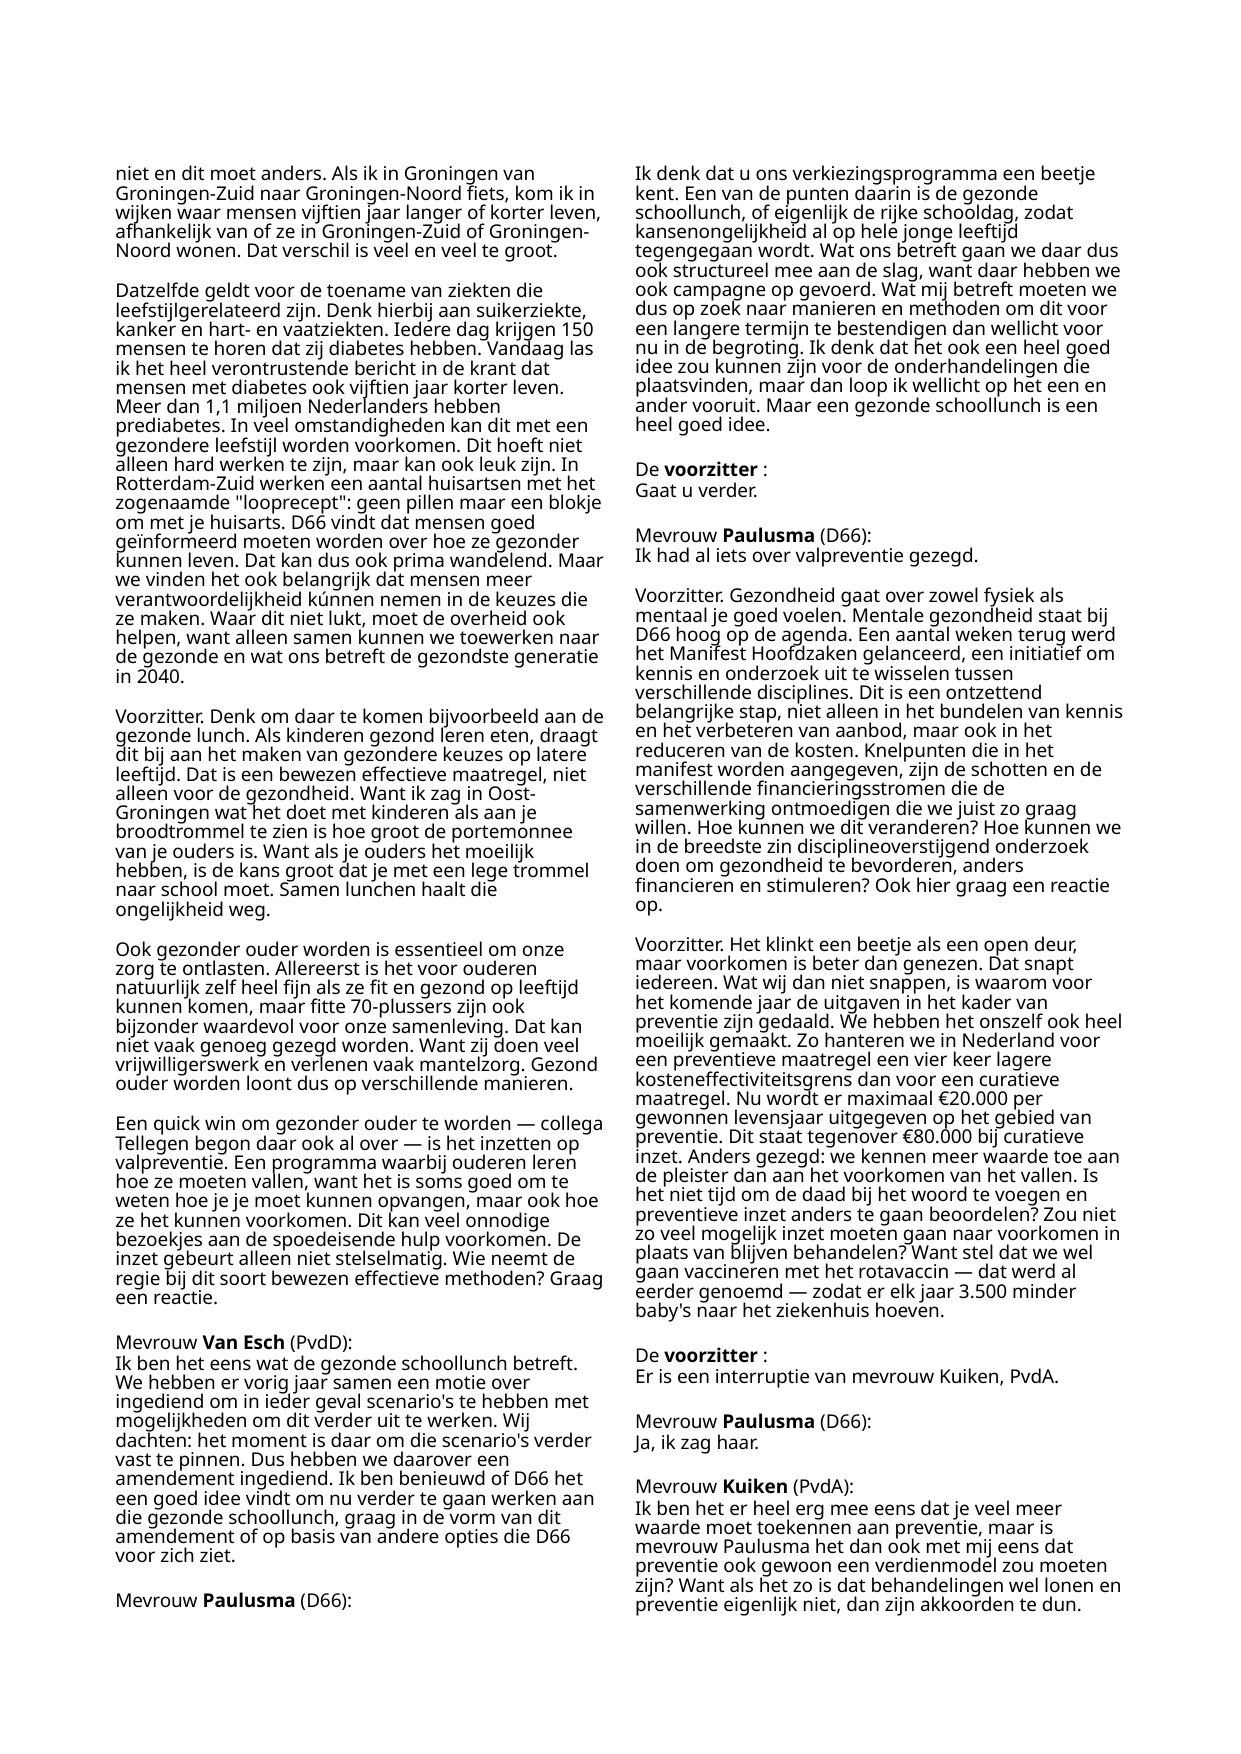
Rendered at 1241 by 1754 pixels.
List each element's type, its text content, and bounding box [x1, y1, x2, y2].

text Mevrouw Paulusma (D66): [115, 1587, 605, 1613]
text Voorzitter. Gezondheid gaat over zowel fysiek als mentaal je goed voelen. Mentale gezondheid staat bij D66 hoog op de agenda. Een aantal weken terug werd het Manifest Hoofdzaken gelanceerd, een initiatief om kennis en onderzoek uit te wisselen tussen verschillende disciplines. Dit is een ontzettend belangrijke stap, niet alleen in het bundelen van kennis en het verbeteren van aanbod, maar ook in het reduceren van de kosten. Knelpunten die in het manifest worden aangegeven, zijn de schotten en de verschillende financieringsstromen die de samenwerking ontmoedigen die we juist zo graag willen. Hoe kunnen we dit veranderen? Hoe kunnen we in de breedste zin disciplineoverstijgend onderzoek doen om gezondheid te bevorderen, anders financieren en stimuleren? Ook hier graag een reactie op. [635, 587, 1125, 915]
text Mevrouw Kuiken (PvdA): [635, 1474, 1125, 1499]
text Een quick win om gezonder ouder te worden — collega Tellegen begon daar ook al over — is het inzetten op valpreventie. Een programma waarbij ouderen leren hoe ze moeten vallen, want het is soms goed om te weten hoe je je moet kunnen opvangen, maar ook hoe ze het kunnen voorkomen. Dit kan veel onnodige bezoekjes aan de spoedeisende hulp voorkomen. De inzet gebeurt alleen niet stelselmatig. Wie neemt de regie bij dit soort bewezen effectieve methoden? Graag een reactie. [115, 1115, 605, 1308]
text Datzelfde geldt voor de toename van ziekten die leefstijlgerelateerd zijn. Denk hierbij aan suikerziekte, kanker en hart- en vaatziekten. Iedere dag krijgen 150 mensen te horen dat zij diabetes hebben. Vandaag las ik het heel verontrustende bericht in de krant dat mensen met diabetes ook vijftien jaar korter leven. Meer dan 1,1 miljoen Nederlanders hebben prediabetes. In veel omstandigheden kan dit met een gezondere leefstijl worden voorkomen. Dit hoeft niet alleen hard werken te zijn, maar kan ook leuk zijn. In Rotterdam-Zuid werken een aantal huisartsen met het zogenaamde "looprecept": geen pillen maar een blokje om met je huisarts. D66 vindt dat mensen goed geïnformeerd moeten worden over hoe ze gezonder kunnen leven. Dat kan dus ook prima wandelend. Maar we vinden het ook belangrijk dat mensen meer verantwoordelijkheid kúnnen nemen in de keuzes die ze maken. Waar dit niet lukt, moet de overheid ook helpen, want alleen samen kunnen we toewerken naar de gezonde en wat ons betreft de gezondste generatie in 2040. [115, 282, 605, 687]
text niet en dit moet anders. Als ik in Groningen van Groningen-Zuid naar Groningen-Noord fiets, kom ik in wijken waar mensen vijftien jaar langer of korter leven, afhankelijk van of ze in Groningen-Zuid of Groningen-Noord wonen. Dat verschil is veel en veel te groot. [115, 165, 605, 262]
text Gaat u verder. [635, 482, 1125, 501]
text Ik had al iets over valpreventie gezegd. [635, 547, 1125, 567]
text Voorzitter. Denk om daar te komen bijvoorbeeld aan de gezonde lunch. Als kinderen gezond leren eten, draagt dit bij aan het maken van gezondere keuzes op latere leeftijd. Dat is een bewezen effectieve maatregel, niet alleen voor de gezondheid. Want ik zag in Oost-Groningen wat het doet met kinderen als aan je broodtrommel te zien is hoe groot de portemonnee van je ouders is. Want als je ouders het moeilijk hebben, is de kans groot dat je met een lege trommel naar school moet. Samen lunchen haalt die ongelijkheid weg. [115, 708, 605, 920]
text Ik ben het er heel erg mee eens dat je veel meer waarde moet toekennen aan preventie, maar is mevrouw Paulusma het dan ook met mij eens dat preventie ook gewoon een verdienmodel zou moeten zijn? Want als het zo is dat behandelingen wel lonen en preventie eigenlijk niet, dan zijn akkoorden te dun. [635, 1499, 1125, 1615]
text Ik ben het eens wat de gezonde schoollunch betreft. We hebben er vorig jaar samen een motie over ingediend om in ieder geval scenario's te hebben met mogelijkheden om dit verder uit te werken. Wij dachten: het moment is daar om die scenario's verder vast te pinnen. Dus hebben we daarover een amendement ingediend. Ik ben benieuwd of D66 het een goed idee vindt om nu verder te gaan werken aan die gezonde schoollunch, graag in de vorm van dit amendement of op basis van andere opties die D66 voor zich ziet. [115, 1355, 605, 1567]
text Ook gezonder ouder worden is essentieel om onze zorg te ontlasten. Allereerst is het voor ouderen natuurlijk zelf heel fijn als ze fit en gezond op leeftijd kunnen komen, maar fitte 70-plussers zijn ook bijzonder waardevol voor onze samenleving. Dat kan niet vaak genoeg gezegd worden. Want zij doen veel vrijwilligerswerk en verlenen vaak mantelzorg. Gezond ouder worden loont dus op verschillende manieren. [115, 941, 605, 1095]
text De voorzitter : [635, 1342, 1125, 1368]
text Ja, ik zag haar. [635, 1434, 1125, 1453]
text Mevrouw Paulusma (D66): [635, 522, 1125, 547]
text Ik denk dat u ons verkiezingsprogramma een beetje kent. Een van de punten daarin is de gezonde schoollunch, of eigenlijk de rijke schooldag, zodat kansenongelijkheid al op hele jonge leeftijd tegengegaan wordt. Wat ons betreft gaan we daar dus ook structureel mee aan de slag, want daar hebben we ook campagne op gevoerd. Wat mij betreft moeten we dus op zoek naar manieren en methoden om dit voor een langere termijn te bestendigen dan wellicht voor nu in de begroting. Ik denk dat het ook een heel goed idee zou kunnen zijn voor de onderhandelingen die plaatsvinden, maar dan loop ik wellicht op het een en ander vooruit. Maar een gezonde schoollunch is een heel goed idee. [635, 165, 1125, 435]
text Voorzitter. Het klinkt een beetje als een open deur, maar voorkomen is beter dan genezen. Dat snapt iedereen. Wat wij dan niet snappen, is waarom voor het komende jaar de uitgaven in het kader van preventie zijn gedaald. We hebben het onszelf ook heel moeilijk gemaakt. Zo hanteren we in Nederland voor een preventieve maatregel een vier keer lagere kosteneffectiviteitsgrens dan voor een curatieve maatregel. Nu wordt er maximaal €20.000 per gewonnen levensjaar uitgegeven op het gebied van preventie. Dit staat tegenover €80.000 bij curatieve inzet. Anders gezegd: we kennen meer waarde toe aan de pleister dan aan het voorkomen van het vallen. Is het niet tijd om de daad bij het woord te voegen en preventieve inzet anders te gaan beoordelen? Zou niet zo veel mogelijk inzet moeten gaan naar voorkomen in plaats van blijven behandelen? Want stel dat we wel gaan vaccineren met het rotavaccin — dat werd al eerder genoemd — zodat er elk jaar 3.500 minder baby's naar het ziekenhuis hoeven. [635, 936, 1125, 1321]
text De voorzitter : [635, 456, 1125, 482]
text Er is een interruptie van mevrouw Kuiken, PvdA. [635, 1368, 1125, 1387]
text Mevrouw Paulusma (D66): [635, 1408, 1125, 1434]
text Mevrouw Van Esch (PvdD): [115, 1329, 605, 1355]
